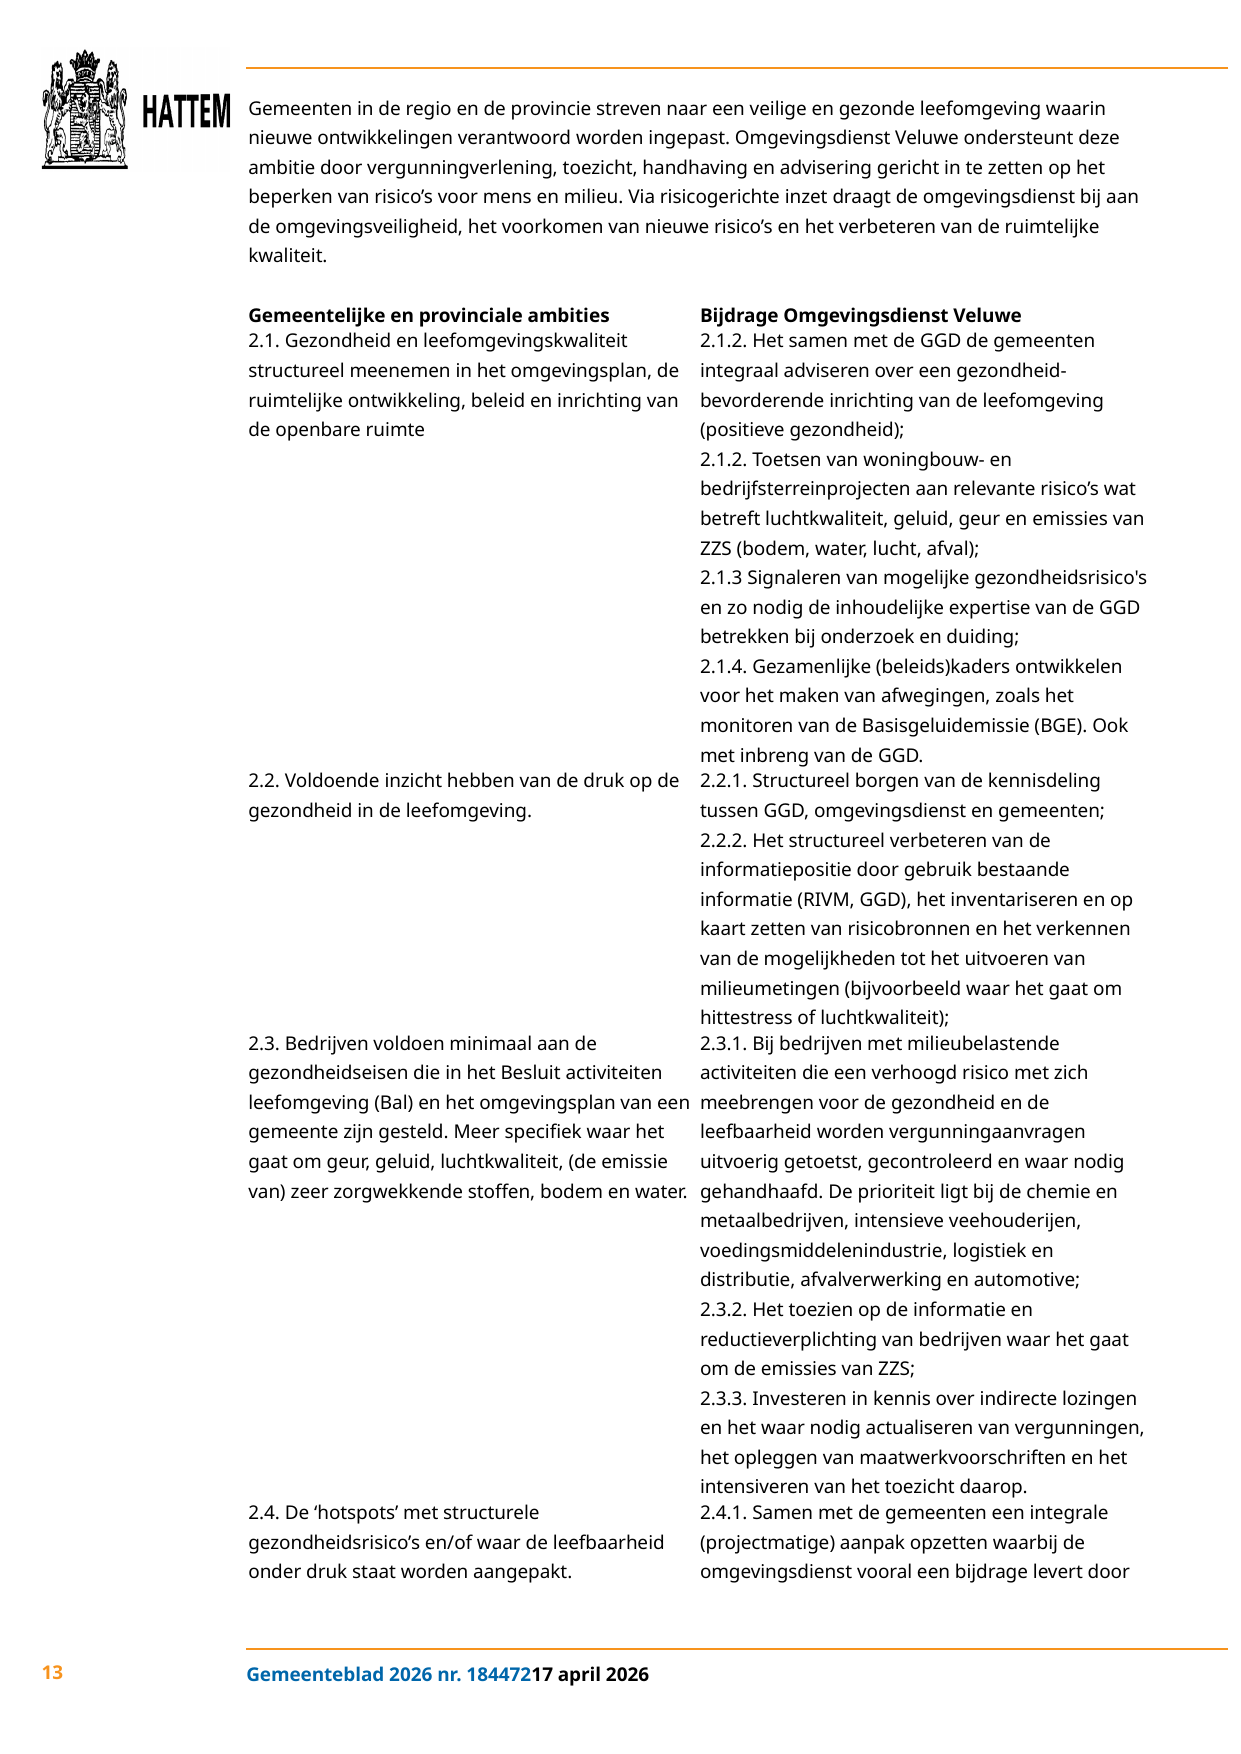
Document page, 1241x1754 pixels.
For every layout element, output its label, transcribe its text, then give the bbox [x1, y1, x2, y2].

table_cell 2.1. Gezondheid en leefomgevingskwaliteit structureel meenemen in het omgevingsplan, de ruimtelijke ontwikkeling, beleid en inrichting van de openbare ruimte [248, 328, 700, 768]
text Gemeenten in de regio en de provincie streven naar een veilige en gezonde leefomgeving waarin nieuwe ontwikkelingen verantwoord worden ingepast. Omgevingsdienst Veluwe ondersteunt deze ambitie door vergunningverlening, toezicht, handhaving en advisering gericht in te zetten op het beperken van risico’s voor mens en milieu. Via risicogerichte inzet draagt de omgevingsdienst bij aan de omgevingsveiligheid, het voorkomen van nieuwe risico’s en het verbeteren van de ruimtelijke kwaliteit. [248, 95, 1152, 268]
table_cell 2.2.1. Structureel borgen van de kennisdeling tussen GGD, omgevingsdienst en gemeenten; 2.2.2. Het structureel verbeteren van de informatiepositie door gebruik bestaande informatie (RIVM, GGD), het inventariseren en op kaart zetten van risicobronnen en het verkennen van de mogelijkheden tot het uitvoeren van milieumetingen (bijvoorbeeld waar het gaat om hittestress of luchtkwaliteit); [700, 768, 1152, 1030]
table_cell 2.2. Voldoende inzicht hebben van de druk op de gezondheid in de leefomgeving. [248, 768, 700, 1030]
table_cell 2.3.1. Bij bedrijven met milieubelastende activiteiten die een verhoogd risico met zich meebrengen voor de gezondheid en de leefbaarheid worden vergunningaanvragen uitvoerig getoetst, gecontroleerd en waar nodig gehandhaafd. De prioriteit ligt bij de chemie en metaalbedrijven, intensieve veehouderijen, voedingsmiddelenindustrie, logistiek en distributie, afvalverwerking en automotive; 2.3.2. Het toezien op de informatie en reductieverplichting van bedrijven waar het gaat om de emissies van ZZS; 2.3.3. Investeren in kennis over indirecte lozingen en het waar nodig actualiseren van vergunningen, het opleggen van maatwerkvoorschriften en het intensiveren van het toezicht daarop. [700, 1030, 1152, 1499]
table_cell 2.4. De ‘hotspots’ met structurele gezondheidsrisico’s en/of waar de leefbaarheid onder druk staat worden aangepakt. [248, 1500, 700, 1584]
table_cell 2.4.1. Samen met de gemeenten een integrale (projectmatige) aanpak opzetten waarbij de omgevingsdienst vooral een bijdrage levert door [700, 1500, 1152, 1584]
picture [41, 47, 231, 172]
table_header Bijdrage Omgevingsdienst Veluwe [700, 302, 1152, 328]
table_cell 2.1.2. Het samen met de GGD de gemeenten integraal adviseren over een gezondheid-bevorderende inrichting van de leefomgeving (positieve gezondheid); 2.1.2. Toetsen van woningbouw- en bedrijfsterreinprojecten aan relevante risico’s wat betreft luchtkwaliteit, geluid, geur en emissies van ZZS (bodem, water, lucht, afval); 2.1.3 Signaleren van mogelijke gezondheidsrisico's en zo nodig de inhoudelijke expertise van de GGD betrekken bij onderzoek en duiding; 2.1.4. Gezamenlijke (beleids)kaders ontwikkelen voor het maken van afwegingen, zoals het monitoren van de Basisgeluidemissie (BGE). Ook met inbreng van de GGD. [700, 328, 1152, 768]
table_cell 2.3. Bedrijven voldoen minimaal aan de gezondheidseisen die in het Besluit activiteiten leefomgeving (Bal) en het omgevingsplan van een gemeente zijn gesteld. Meer specifiek waar het gaat om geur, geluid, luchtkwaliteit, (de emissie van) zeer zorgwekkende stoffen, bodem en water. [248, 1030, 700, 1499]
table_header Gemeentelijke en provinciale ambities [248, 302, 700, 328]
